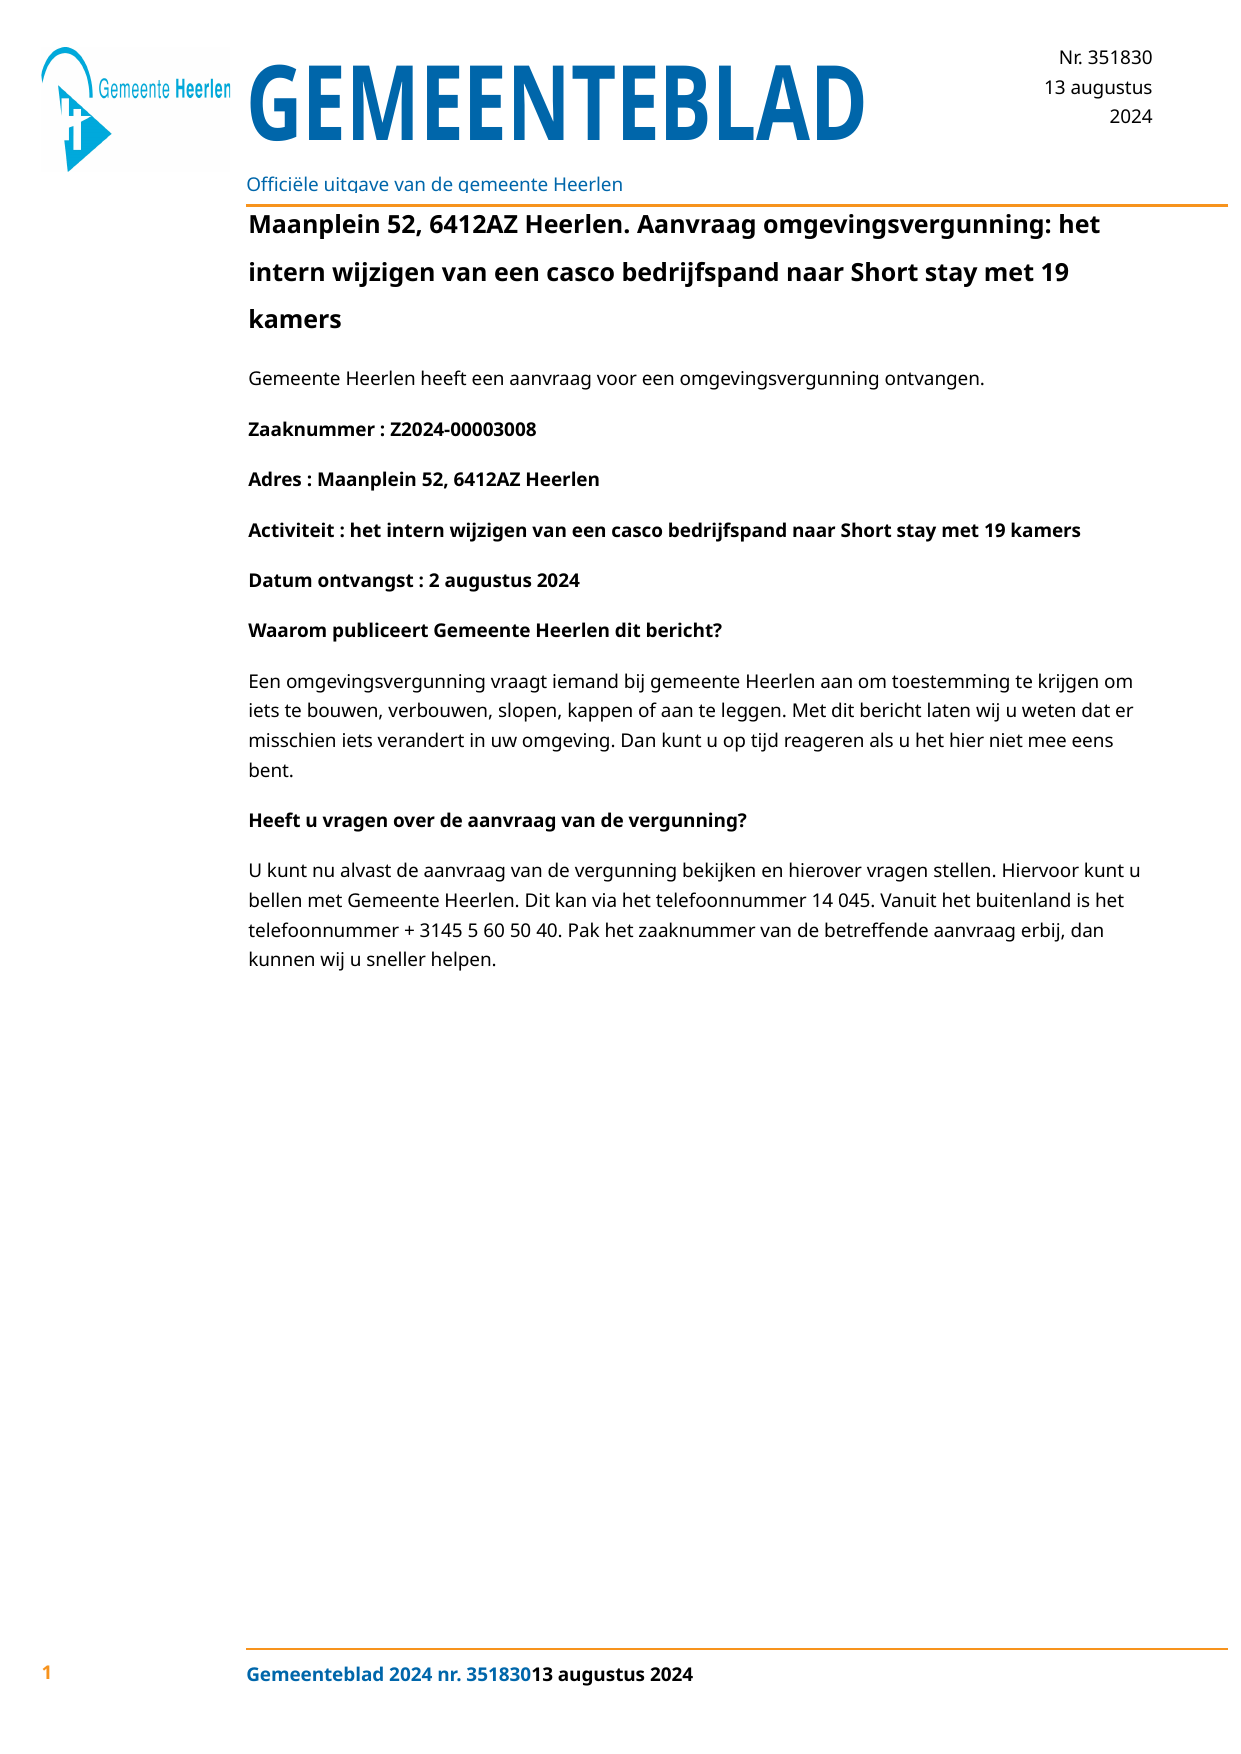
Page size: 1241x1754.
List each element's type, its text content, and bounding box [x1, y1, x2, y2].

text Waarom publiceert Gemeente Heerlen dit bericht? [248, 618, 1152, 643]
text Zaaknummer : Z2024-00003008 [248, 416, 1152, 442]
picture [41, 47, 231, 172]
text Datum ontvangst : 2 augustus 2024 [248, 567, 1152, 593]
text U kunt nu alvast de aanvraag van de vergunning bekijken en hierover vragen stellen. Hiervoor kunt u bellen met Gemeente Heerlen. Dit kan via het telefoonnummer 14 045. Vanuit het buitenland is het telefoonnummer + 3145 5 60 50 40. Pak het zaaknummer van de betreffende aanvraag erbij, dan kunnen wij u sneller helpen. [248, 858, 1152, 972]
text Heeft u vragen over de aanvraag van de vergunning? [248, 807, 1152, 833]
text Activiteit : het intern wijzigen van een casco bedrijfspand naar Short stay met 19 kamers [248, 517, 1152, 542]
text Maanplein 52, 6412AZ Heerlen. Aanvraag omgevingsvergunning: het intern wijzigen van een casco bedrijfspand naar Short stay met 19 kamers [248, 207, 1152, 336]
text Een omgevingsvergunning vraagt iemand bij gemeente Heerlen aan om toestemming te krijgen om iets te bouwen, verbouwen, slopen, kappen of aan te leggen. Met dit bericht laten wij u weten dat er misschien iets verandert in uw omgeving. Dan kunt u op tijd reageren als u het hier niet mee eens bent. [248, 668, 1152, 782]
picture [41, 47, 59, 70]
text Adres : Maanplein 52, 6412AZ Heerlen [248, 466, 1152, 492]
text Gemeente Heerlen heeft een aanvraag voor een omgevingsvergunning ontvangen. [248, 366, 1152, 391]
